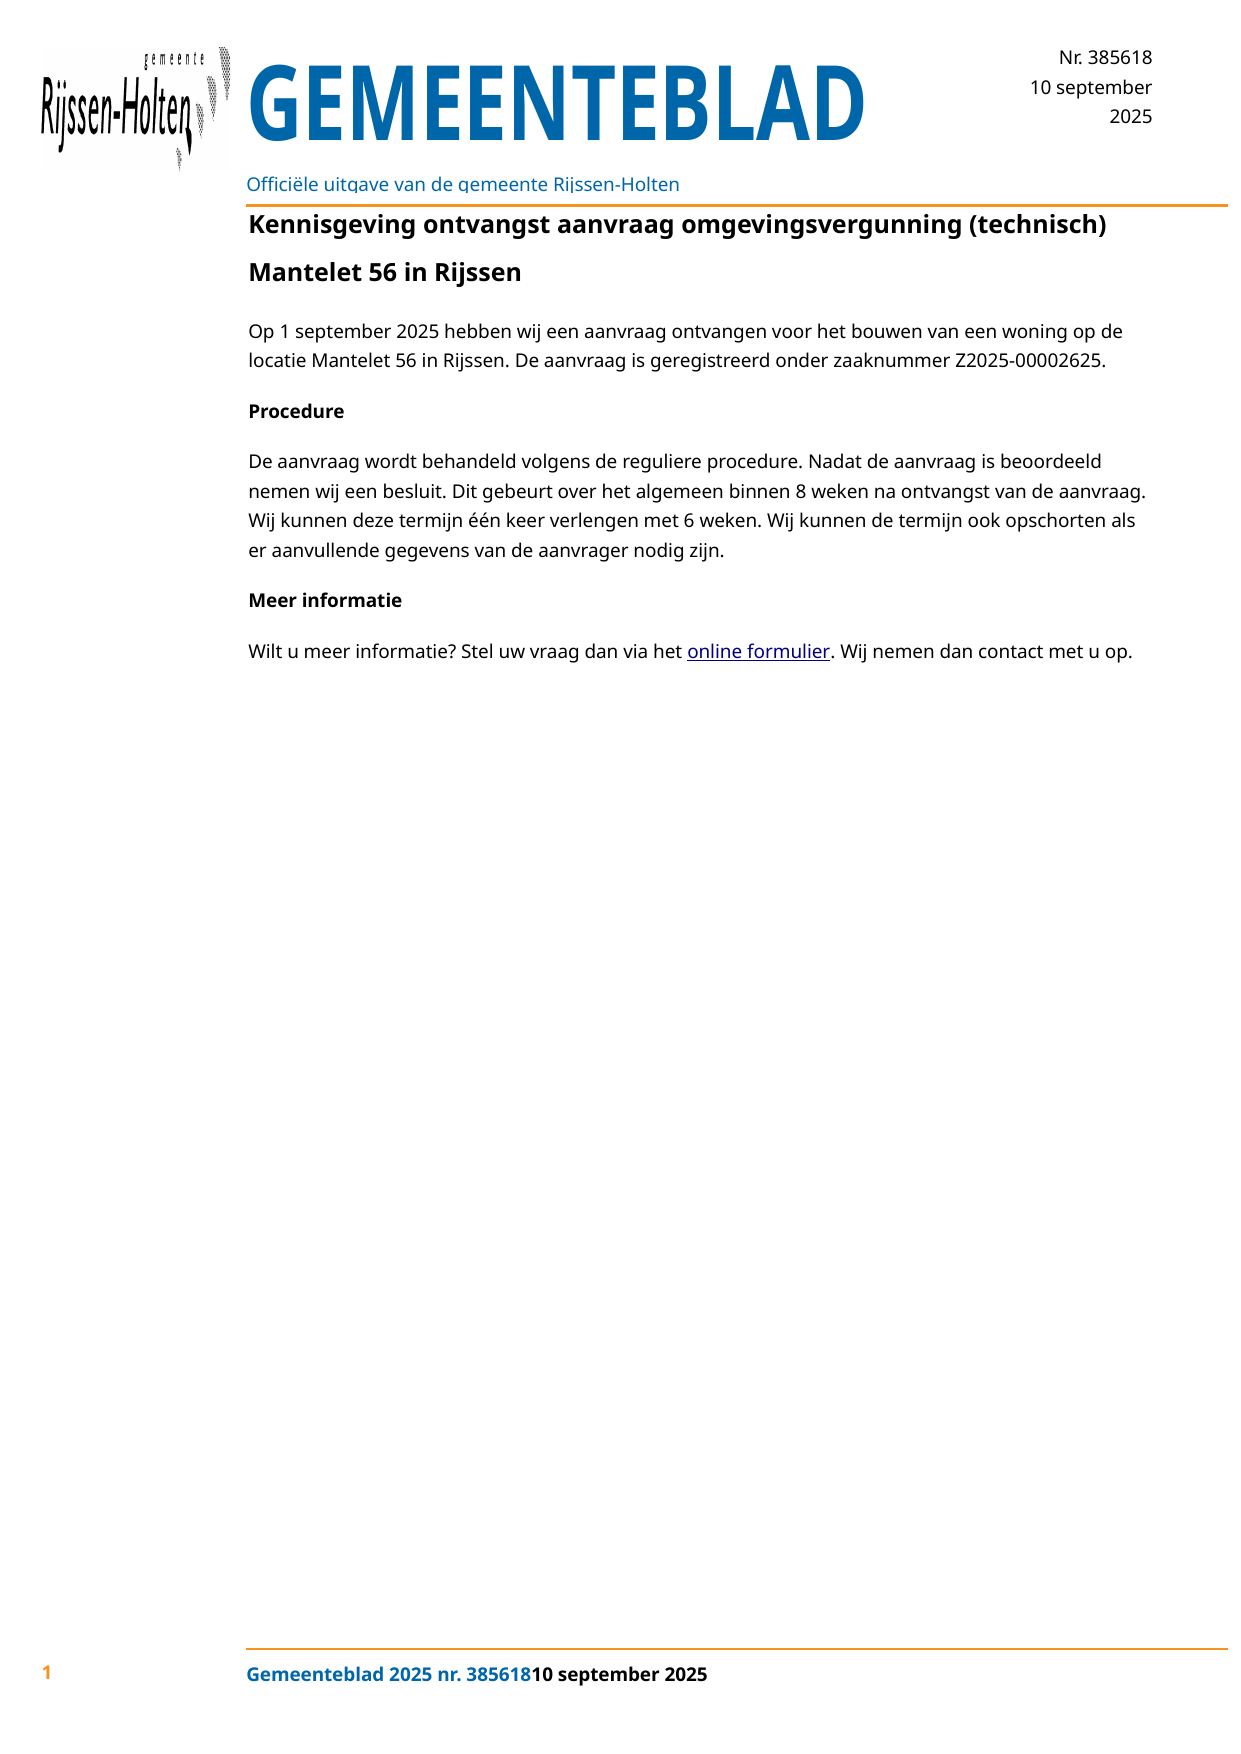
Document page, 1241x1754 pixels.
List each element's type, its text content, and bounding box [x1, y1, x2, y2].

text Kennisgeving ontvangst aanvraag omgevingsvergunning (technisch) Mantelet 56 in Rijssen [248, 207, 1152, 288]
text Wilt u meer informatie? Stel uw vraag dan via het online formulier. Wij nemen dan contact met u op. [248, 638, 1152, 664]
text Meer informatie [248, 587, 1152, 613]
text Procedure [248, 398, 1152, 424]
picture [41, 47, 231, 172]
text De aanvraag wordt behandeld volgens de reguliere procedure. Nadat de aanvraag is beoordeeld nemen wij een besluit. Dit gebeurt over het algemeen binnen 8 weken na ontvangst van de aanvraag. Wij kunnen deze termijn één keer verlengen met 6 weken. Wij kunnen de termijn ook opschorten als er aanvullende gegevens van de aanvrager nodig zijn. [248, 448, 1152, 563]
text Op 1 september 2025 hebben wij een aanvraag ontvangen voor het bouwen van een woning op de locatie Mantelet 56 in Rijssen. De aanvraag is geregistreerd onder zaaknummer Z2025-00002625. [248, 318, 1152, 373]
